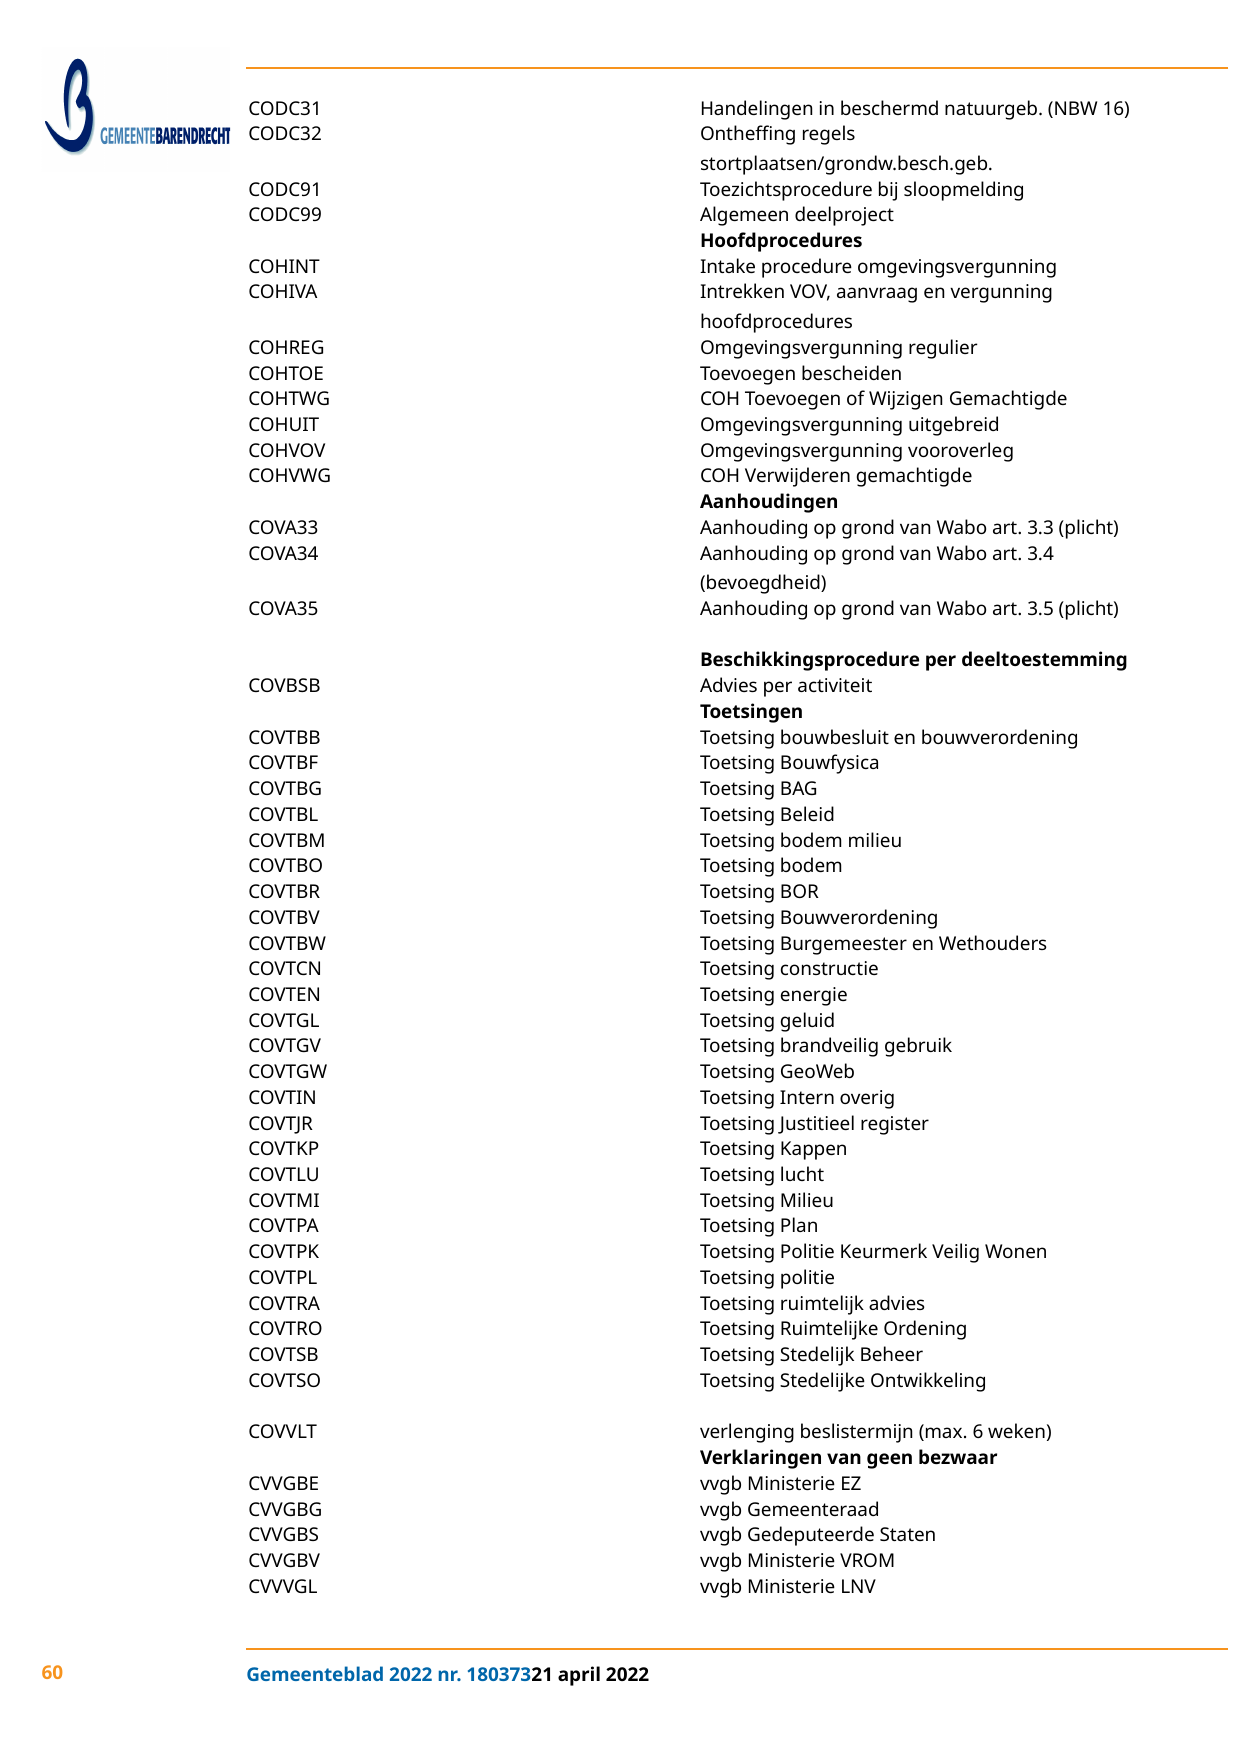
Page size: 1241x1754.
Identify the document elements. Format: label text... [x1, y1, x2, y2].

table_cell COHIVA [248, 279, 700, 334]
table_cell COVTBL [248, 801, 700, 827]
table_cell vvgb Ministerie EZ [700, 1470, 1152, 1496]
table_cell Toetsing constructie [700, 955, 1152, 981]
table_cell CVVGBV [248, 1547, 700, 1573]
picture [41, 47, 231, 172]
table_cell Verklaringen van geen bezwaar [700, 1444, 1152, 1470]
table_cell Beschikkingsprocedure per deeltoestemming [700, 647, 1152, 672]
table_cell COVBSB [248, 673, 700, 698]
table_cell Toetsing ruimtelijk advies [700, 1290, 1152, 1316]
table_cell Hoofdprocedures [700, 227, 1152, 253]
table_cell Aanhoudingen [700, 489, 1152, 514]
table_cell Toetsing Milieu [700, 1187, 1152, 1213]
table_cell CODC31 [248, 95, 700, 121]
table_cell COVTIN [248, 1084, 700, 1110]
table_cell COVTSO [248, 1367, 700, 1393]
table_cell COVTBF [248, 750, 700, 775]
table_cell COHREG [248, 334, 700, 360]
table_cell CODC91 [248, 176, 700, 202]
table_cell Omgevingsvergunning vooroverleg [700, 437, 1152, 463]
table_cell COVA35 [248, 595, 700, 621]
table_cell Toetsing bodem [700, 853, 1152, 878]
table_cell [248, 621, 700, 647]
table_cell [248, 647, 700, 672]
table_cell Toetsing Beleid [700, 801, 1152, 827]
table_cell COVTBO [248, 853, 700, 878]
table_cell [248, 1444, 700, 1470]
table_cell Toetsing Justitieel register [700, 1110, 1152, 1136]
table_cell COVTKP [248, 1136, 700, 1161]
table_cell Handelingen in beschermd natuurgeb. (NBW 16) [700, 95, 1152, 121]
table_cell COVTGL [248, 1007, 700, 1033]
table_cell COVTCN [248, 955, 700, 981]
table_cell vvgb Gedeputeerde Staten [700, 1521, 1152, 1547]
table_cell COHINT [248, 253, 700, 279]
table_cell Toetsing bodem milieu [700, 827, 1152, 852]
table_cell CODC32 [248, 121, 700, 176]
table_cell COVTPK [248, 1239, 700, 1264]
table_cell Advies per activiteit [700, 673, 1152, 698]
table_cell COVTLU [248, 1161, 700, 1187]
table_cell [700, 1393, 1152, 1418]
table_cell [248, 1393, 700, 1418]
table_cell COHVWG [248, 463, 700, 488]
table_cell COVA34 [248, 540, 700, 595]
table_cell vvgb Gemeenteraad [700, 1496, 1152, 1521]
table_cell Toetsingen [700, 698, 1152, 724]
table_cell Aanhouding op grond van Wabo art. 3.3 (plicht) [700, 514, 1152, 540]
table_cell Toezichtsprocedure bij sloopmelding [700, 176, 1152, 202]
table_cell CODC99 [248, 202, 700, 227]
table_cell vvgb Ministerie LNV [700, 1573, 1152, 1599]
table_cell CVVGBE [248, 1470, 700, 1496]
table_cell COVTPL [248, 1264, 700, 1290]
table_cell CVVGBS [248, 1521, 700, 1547]
table_cell COVTJR [248, 1110, 700, 1136]
table_cell Algemeen deelproject [700, 202, 1152, 227]
table_cell CVVVGL [248, 1573, 700, 1599]
table_cell Toevoegen bescheiden [700, 360, 1152, 386]
table_cell COHUIT [248, 411, 700, 437]
table_cell COVA33 [248, 514, 700, 540]
table_cell COHTOE [248, 360, 700, 386]
table_cell COVTMI [248, 1187, 700, 1213]
table_cell COVTEN [248, 981, 700, 1007]
table_cell verlenging beslistermijn (max. 6 weken) [700, 1419, 1152, 1444]
table_cell Toetsing lucht [700, 1161, 1152, 1187]
table_cell [248, 227, 700, 253]
table_cell Omgevingsvergunning uitgebreid [700, 411, 1152, 437]
table_cell COHTWG [248, 386, 700, 411]
table_cell COVTGW [248, 1058, 700, 1084]
table_cell Toetsing bouwbesluit en bouwverordening [700, 724, 1152, 749]
table_cell Toetsing Bouwfysica [700, 750, 1152, 775]
table_cell Toetsing politie [700, 1264, 1152, 1290]
table_cell COVTBR [248, 878, 700, 904]
table_cell COH Toevoegen of Wijzigen Gemachtigde [700, 386, 1152, 411]
table_cell Intrekken VOV, aanvraag en vergunning hoofdprocedures [700, 279, 1152, 334]
table_cell Omgevingsvergunning regulier [700, 334, 1152, 360]
table_cell COVTBV [248, 904, 700, 930]
table_cell COVTGV [248, 1033, 700, 1058]
table_cell Toetsing geluid [700, 1007, 1152, 1033]
table_cell CVVGBG [248, 1496, 700, 1521]
table_cell Toetsing Stedelijke Ontwikkeling [700, 1367, 1152, 1393]
table_cell Toetsing Plan [700, 1213, 1152, 1238]
table_cell Intake procedure omgevingsvergunning [700, 253, 1152, 279]
table_cell Toetsing GeoWeb [700, 1058, 1152, 1084]
table_cell Toetsing Politie Keurmerk Veilig Wonen [700, 1239, 1152, 1264]
table_cell COVTRO [248, 1316, 700, 1341]
table_cell Ontheffing regels stortplaatsen/grondw.besch.geb. [700, 121, 1152, 176]
table_cell COVTSB [248, 1341, 700, 1367]
table_cell Toetsing Intern overig [700, 1084, 1152, 1110]
table_cell [248, 698, 700, 724]
table_cell COVTBW [248, 930, 700, 955]
table_cell [700, 621, 1152, 647]
table_cell Toetsing BAG [700, 775, 1152, 801]
table_cell COHVOV [248, 437, 700, 463]
table_cell Toetsing Stedelijk Beheer [700, 1341, 1152, 1367]
table_cell Aanhouding op grond van Wabo art. 3.4 (bevoegdheid) [700, 540, 1152, 595]
table_cell [248, 489, 700, 514]
table_cell COVVLT [248, 1419, 700, 1444]
table_cell COVTPA [248, 1213, 700, 1238]
table_cell COH Verwijderen gemachtigde [700, 463, 1152, 488]
table_cell Toetsing BOR [700, 878, 1152, 904]
table_cell Toetsing energie [700, 981, 1152, 1007]
table_cell Toetsing Kappen [700, 1136, 1152, 1161]
table_cell Toetsing Burgemeester en Wethouders [700, 930, 1152, 955]
table_cell Toetsing Bouwverordening [700, 904, 1152, 930]
table_cell COVTBM [248, 827, 700, 852]
table_cell vvgb Ministerie VROM [700, 1547, 1152, 1573]
table_cell Aanhouding op grond van Wabo art. 3.5 (plicht) [700, 595, 1152, 621]
table_cell COVTBB [248, 724, 700, 749]
table_cell COVTBG [248, 775, 700, 801]
table_cell Toetsing brandveilig gebruik [700, 1033, 1152, 1058]
table_cell COVTRA [248, 1290, 700, 1316]
table_cell Toetsing Ruimtelijke Ordening [700, 1316, 1152, 1341]
